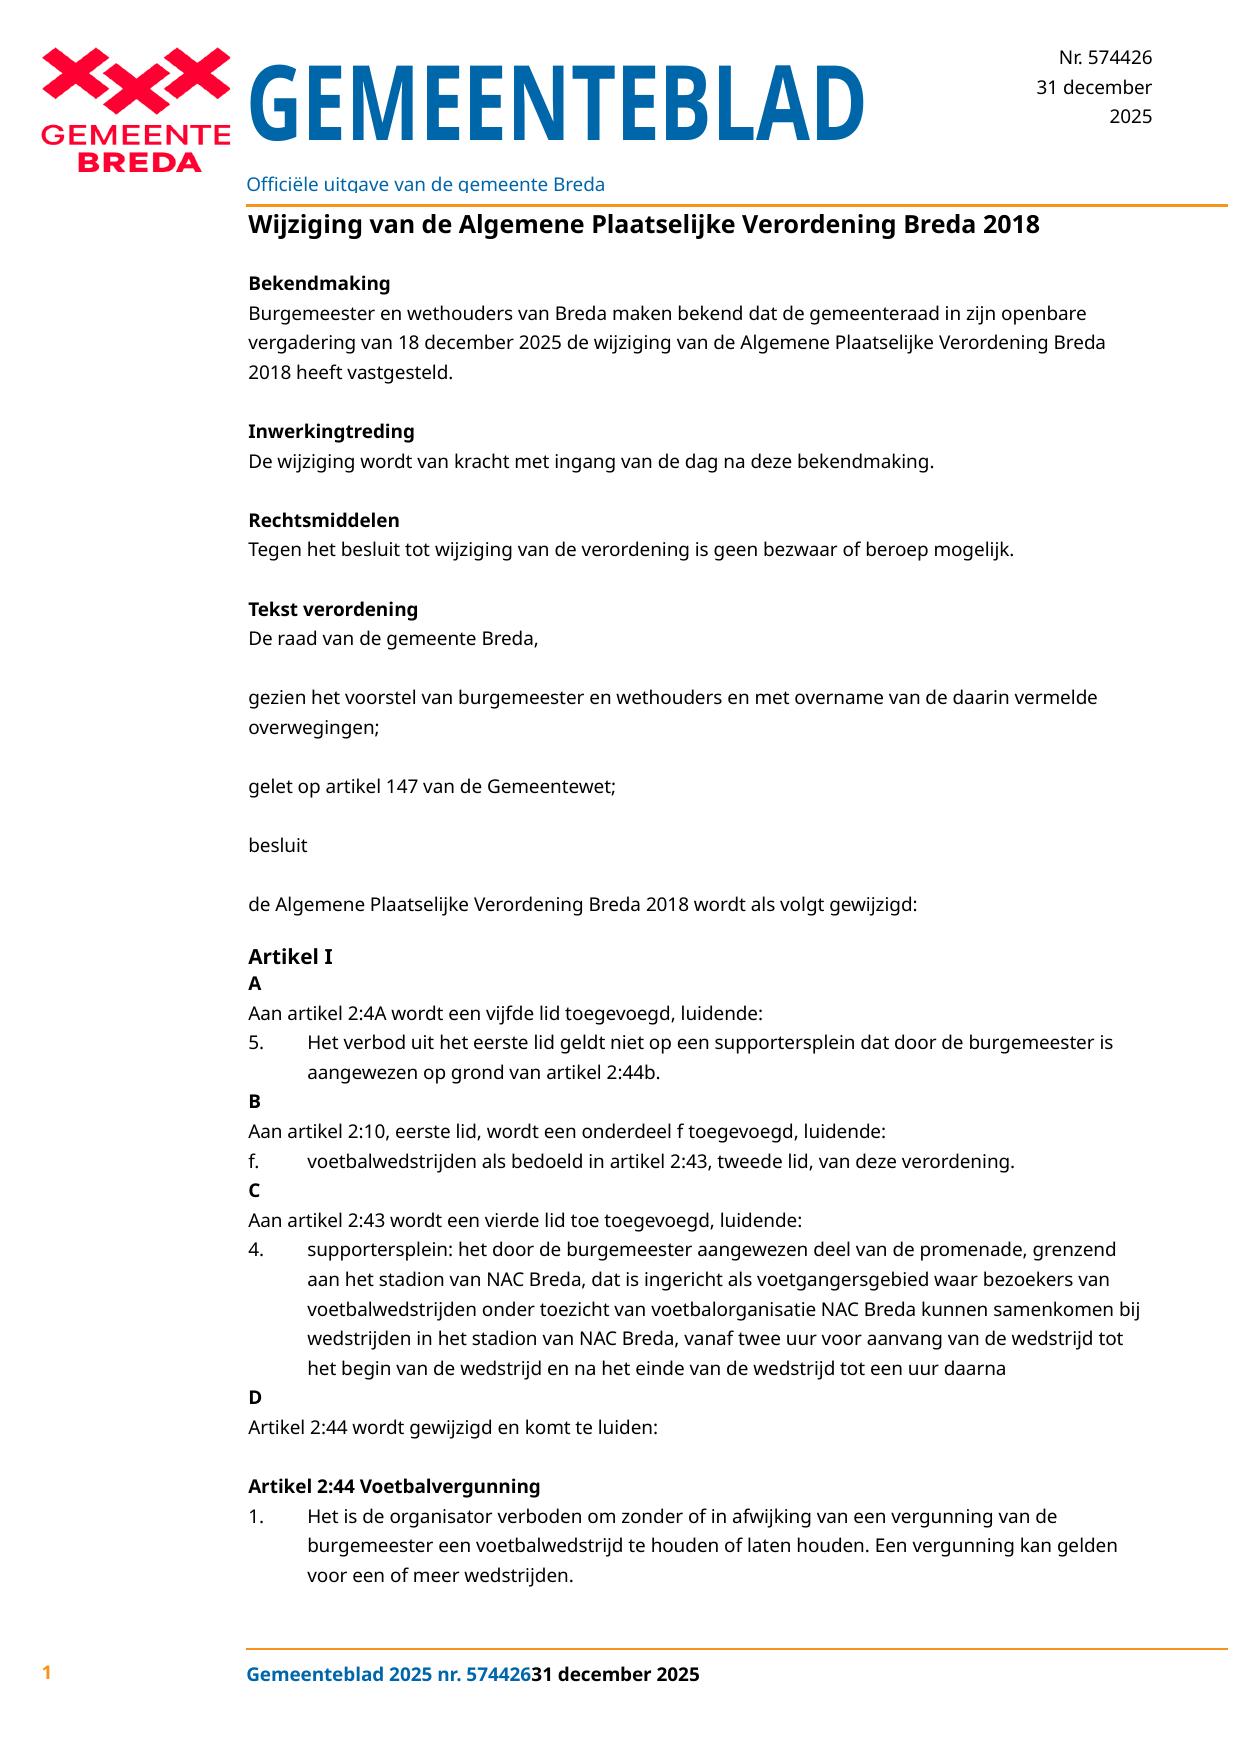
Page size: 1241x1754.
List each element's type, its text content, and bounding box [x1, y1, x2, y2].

list supportersplein: het door de burgemeester aangewezen deel van de promenade, grenzend aan het stadion van NAC Breda, dat is ingericht als voetgangersgebied waar bezoekers van voetbalwedstrijden onder toezicht van voetbalorganisatie NAC Breda kunnen samenkomen bij wedstrijden in het stadion van NAC Breda, vanaf twee uur voor aanvang van de wedstrijd tot het begin van de wedstrijd en na het einde van de wedstrijd tot een uur daarna [248, 1237, 1152, 1381]
text Bekendmaking [248, 270, 1152, 296]
picture [41, 47, 231, 172]
text Artikel I [248, 942, 1152, 970]
text Tegen het besluit tot wijziging van de verordening is geen bezwaar of beroep mogelijk. [248, 537, 1152, 562]
text Artikel 2:44 wordt gewijzigd en komt te luiden: [248, 1414, 1152, 1440]
text De wijziging wordt van kracht met ingang van de dag na deze bekendmaking. [248, 448, 1152, 473]
text D [248, 1384, 1152, 1410]
text besluit [248, 832, 1152, 858]
text Wijziging van de Algemene Plaatselijke Verordening Breda 2018 [248, 207, 1152, 241]
text C [248, 1177, 1152, 1203]
list voetbalwedstrijden als bedoeld in artikel 2:43, tweede lid, van deze verordening. [248, 1148, 1152, 1174]
list Het is de organisator verboden om zonder of in afwijking van een vergunning van de burgemeester een voetbalwedstrijd te houden of laten houden. Een vergunning kan gelden voor een of meer wedstrijden. [248, 1503, 1152, 1588]
text gelet op artikel 147 van de Gemeentewet; [248, 773, 1152, 799]
text De raad van de gemeente Breda, [248, 625, 1152, 651]
text Burgemeester en wethouders van Breda maken bekend dat de gemeenteraad in zijn openbare vergadering van 18 december 2025 de wijziging van de Algemene Plaatselijke Verordening Breda 2018 heeft vastgesteld. [248, 300, 1152, 385]
text Aan artikel 2:43 wordt een vierde lid toe toegevoegd, luidende: [248, 1207, 1152, 1233]
text B [248, 1089, 1152, 1114]
text de Algemene Plaatselijke Verordening Breda 2018 wordt als volgt gewijzigd: [248, 892, 1152, 917]
text Inwerkingtreding [248, 418, 1152, 444]
text Aan artikel 2:10, eerste lid, wordt een onderdeel f toegevoegd, luidende: [248, 1118, 1152, 1144]
text Tekst verordening [248, 596, 1152, 621]
list Het verbod uit het eerste lid geldt niet op een supportersplein dat door de burgemeester is aangewezen op grond van artikel 2:44b. [248, 1029, 1152, 1085]
text Rechtsmiddelen [248, 507, 1152, 533]
text A [248, 970, 1152, 996]
text Artikel 2:44 Voetbalvergunning [248, 1473, 1152, 1499]
text gezien het voorstel van burgemeester en wethouders en met overname van de daarin vermelde overwegingen; [248, 684, 1152, 740]
text Aan artikel 2:4A wordt een vijfde lid toegevoegd, luidende: [248, 1000, 1152, 1026]
